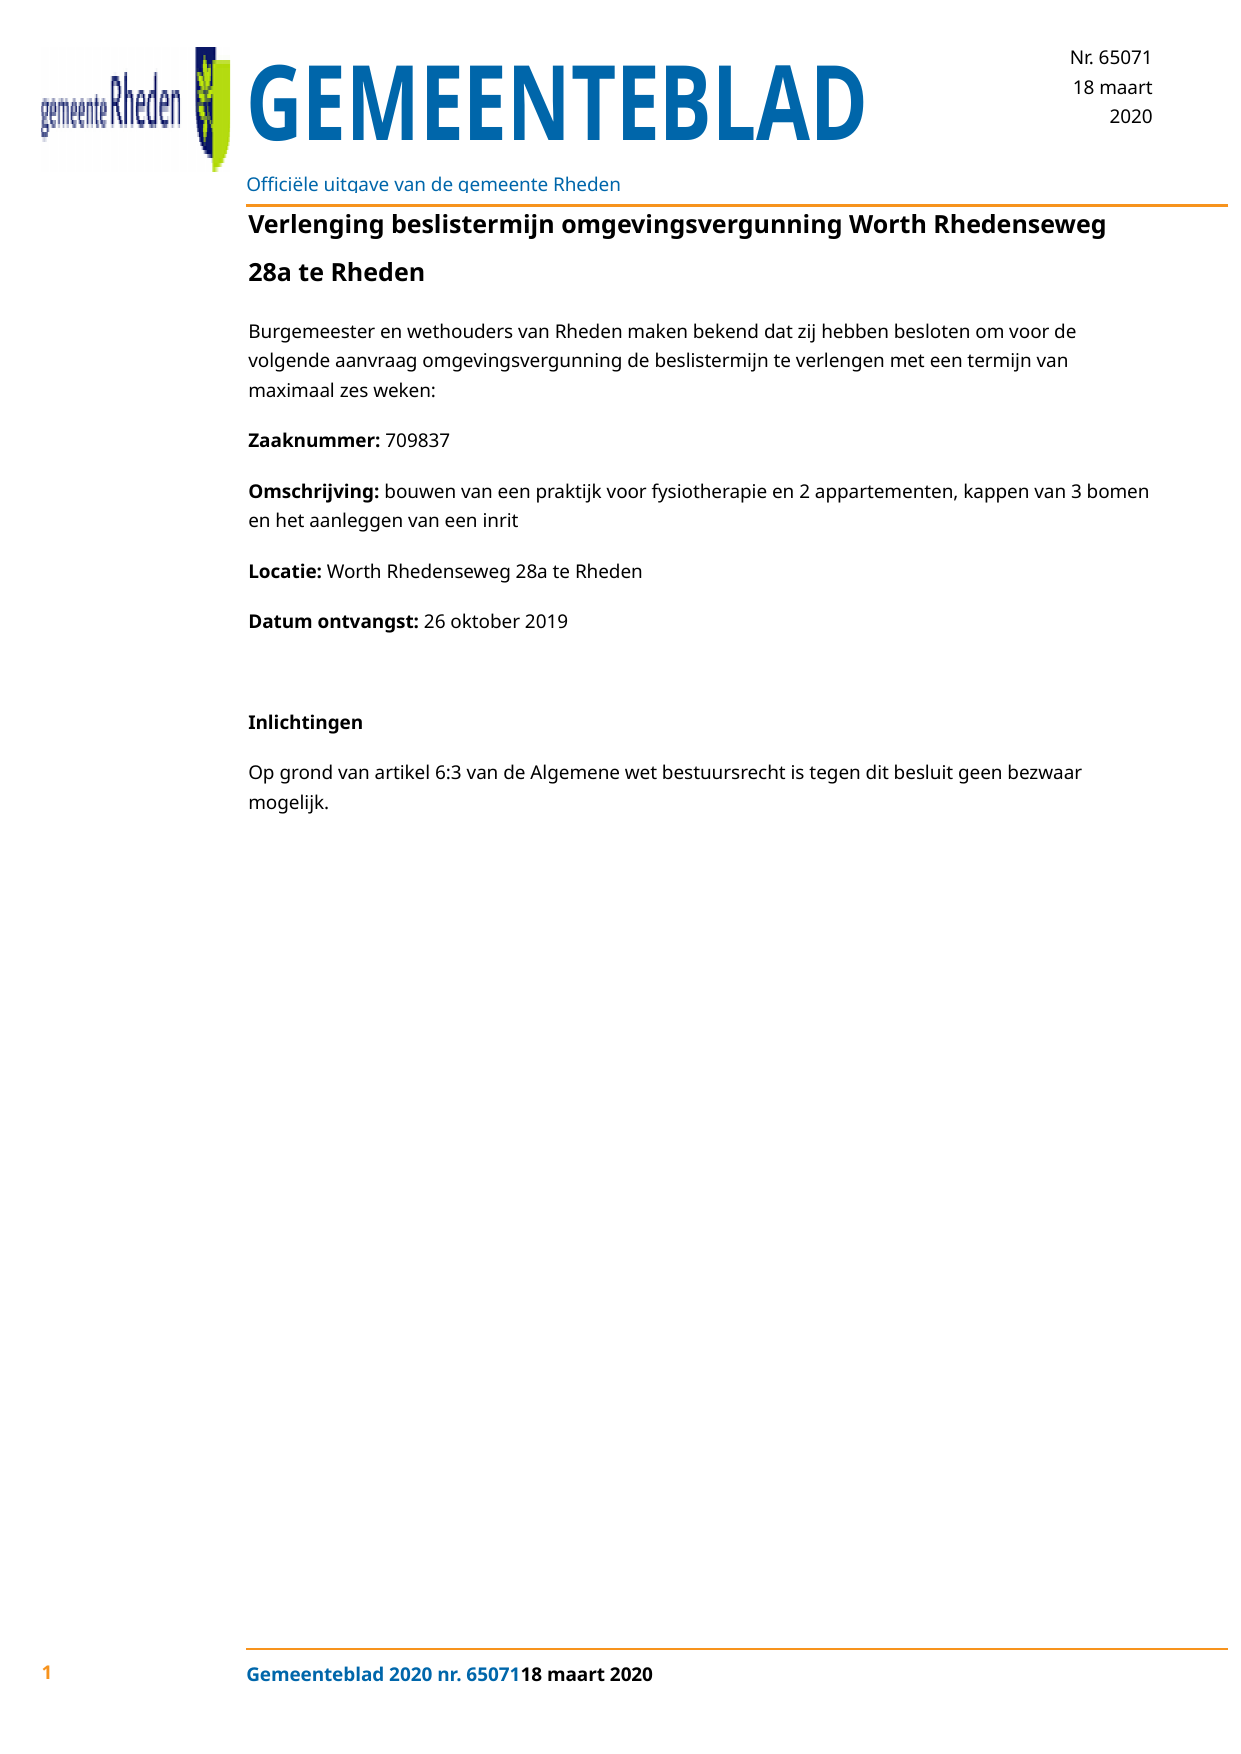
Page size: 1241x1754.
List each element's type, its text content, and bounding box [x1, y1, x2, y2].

text Op grond van artikel 6:3 van de Algemene wet bestuursrecht is tegen dit besluit geen bezwaar mogelijk. [248, 759, 1152, 815]
text Burgemeester en wethouders van Rheden maken bekend dat zij hebben besloten om voor de volgende aanvraag omgevingsvergunning de beslistermijn te verlengen met een termijn van maximaal zes weken: [248, 318, 1152, 403]
text Zaaknummer: 709837 [248, 427, 1152, 453]
text Datum ontvangst: 26 oktober 2019 [248, 608, 1152, 634]
picture [41, 47, 231, 172]
text Locatie: Worth Rhedenseweg 28a te Rheden [248, 558, 1152, 584]
text Verlenging beslistermijn omgevingsvergunning Worth Rhedenseweg 28a te Rheden [248, 207, 1152, 288]
text Omschrijving: bouwen van een praktijk voor fysiotherapie en 2 appartementen, kappen van 3 bomen en het aanleggen van een inrit [248, 478, 1152, 533]
text Inlichtingen [248, 709, 1152, 735]
